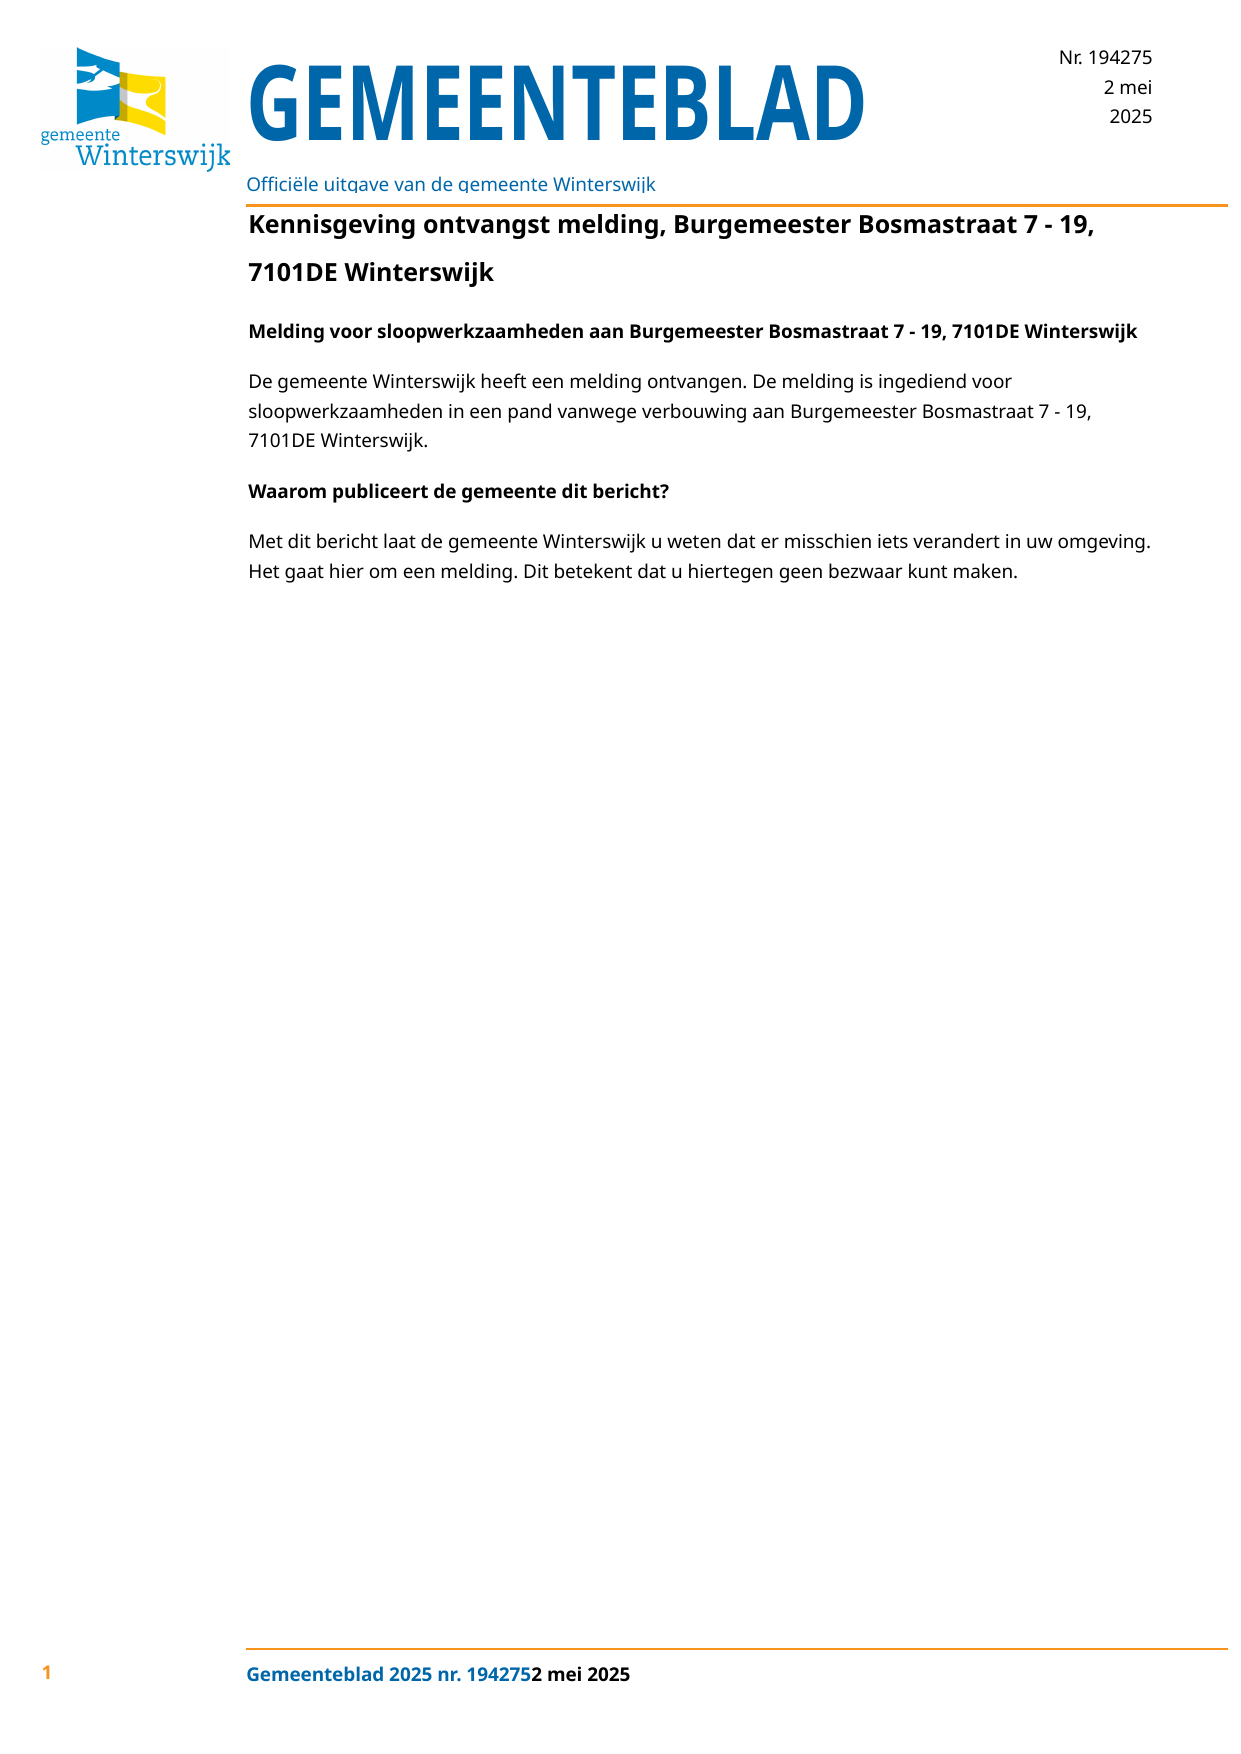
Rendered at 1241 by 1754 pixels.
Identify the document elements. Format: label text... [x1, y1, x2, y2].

text De gemeente Winterswijk heeft een melding ontvangen. De melding is ingediend voor sloopwerkzaamheden in een pand vanwege verbouwing aan Burgemeester Bosmastraat 7 - 19, 7101DE Winterswijk. [248, 368, 1152, 453]
text Melding voor sloopwerkzaamheden aan Burgemeester Bosmastraat 7 - 19, 7101DE Winterswijk [248, 318, 1152, 344]
text Waarom publiceert de gemeente dit bericht? [248, 478, 1152, 504]
picture [41, 47, 231, 172]
text Met dit bericht laat de gemeente Winterswijk u weten dat er misschien iets verandert in uw omgeving. Het gaat hier om een melding. Dit betekent dat u hiertegen geen bezwaar kunt maken. [248, 528, 1152, 584]
text Kennisgeving ontvangst melding, Burgemeester Bosmastraat 7 - 19, 7101DE Winterswijk [248, 207, 1152, 288]
picture [225, 153, 231, 162]
